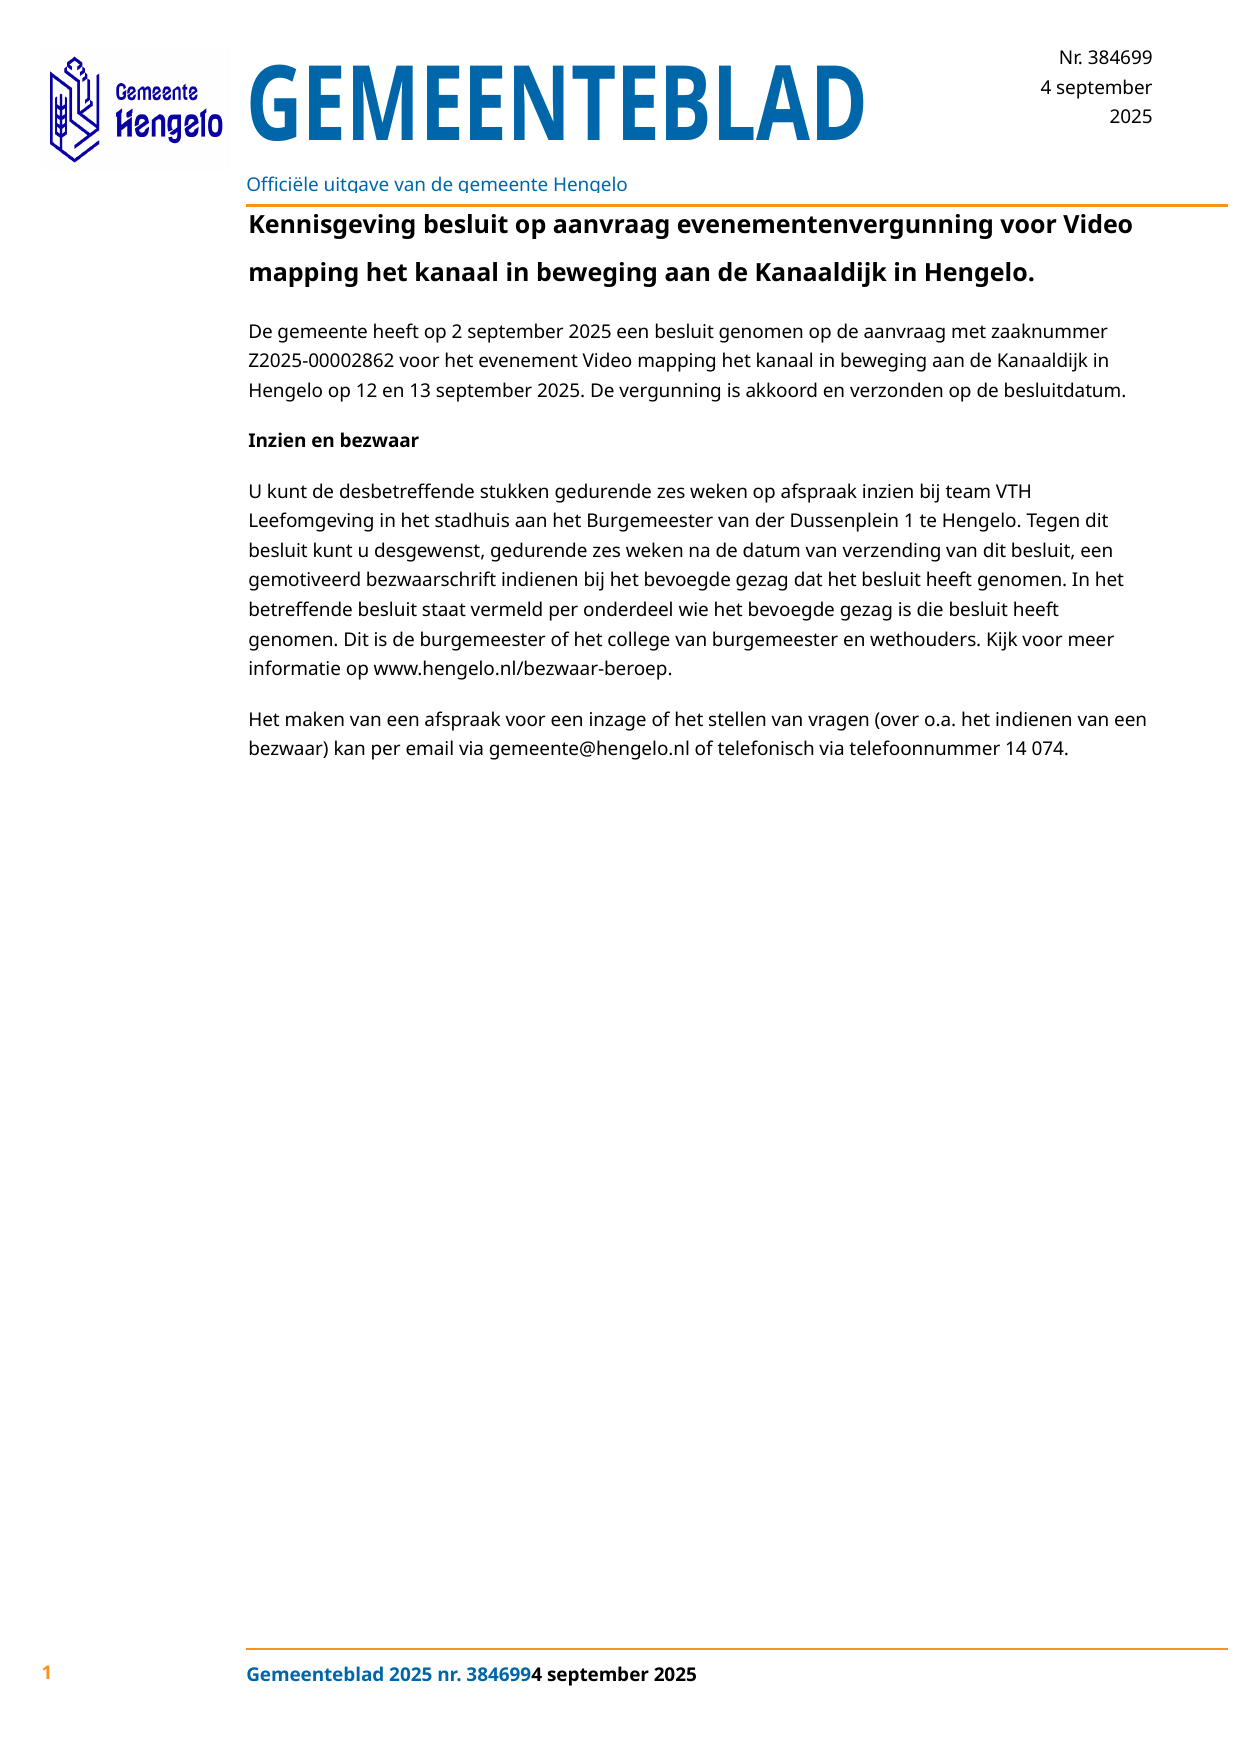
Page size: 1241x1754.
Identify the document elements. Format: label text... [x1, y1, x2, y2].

text U kunt de desbetreffende stukken gedurende zes weken op afspraak inzien bij team VTH Leefomgeving in het stadhuis aan het Burgemeester van der Dussenplein 1 te Hengelo. Tegen dit besluit kunt u desgewenst, gedurende zes weken na de datum van verzending van dit besluit, een gemotiveerd bezwaarschrift indienen bij het bevoegde gezag dat het besluit heeft genomen. In het betreffende besluit staat vermeld per onderdeel wie het bevoegde gezag is die besluit heeft genomen. Dit is de burgemeester of het college van burgemeester en wethouders. Kijk voor meer informatie op www.hengelo.nl/bezwaar-beroep. [248, 478, 1152, 681]
text Het maken van een afspraak voor een inzage of het stellen van vragen (over o.a. het indienen van een bezwaar) kan per email via gemeente@hengelo.nl of telefonisch via telefoonnummer 14 074. [248, 706, 1152, 761]
text De gemeente heeft op 2 september 2025 een besluit genomen op de aanvraag met zaaknummer Z2025-00002862 voor het evenement Video mapping het kanaal in beweging aan de Kanaaldijk in Hengelo op 12 en 13 september 2025. De vergunning is akkoord en verzonden op de besluitdatum. [248, 318, 1152, 403]
text Kennisgeving besluit op aanvraag evenementenvergunning voor Video mapping het kanaal in beweging aan de Kanaaldijk in Hengelo. [248, 207, 1152, 288]
picture [41, 47, 231, 172]
text Inzien en bezwaar [248, 427, 1152, 453]
